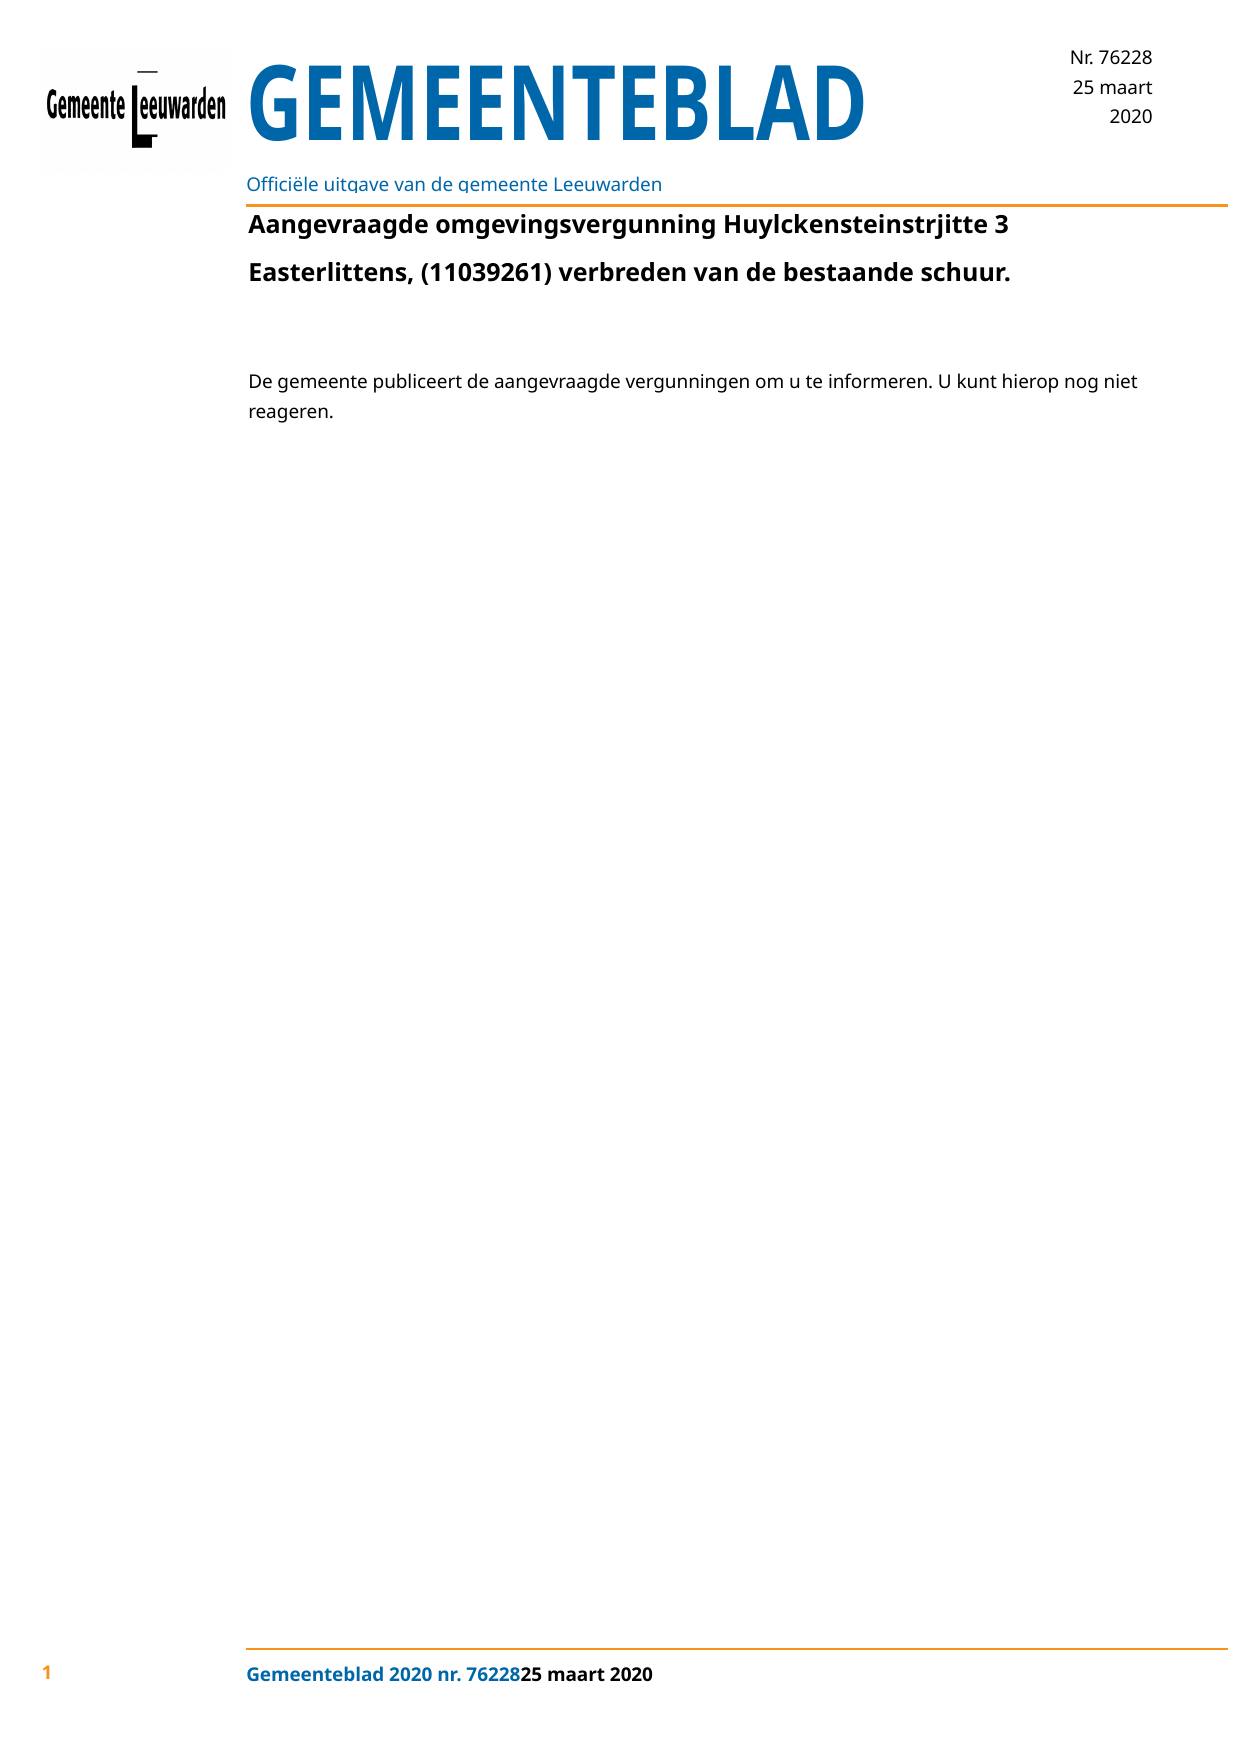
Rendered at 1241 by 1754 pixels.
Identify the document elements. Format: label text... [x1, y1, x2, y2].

picture [41, 47, 231, 172]
text De gemeente publiceert de aangevraagde vergunningen om u te informeren. U kunt hierop nog niet reageren. [248, 368, 1152, 424]
text Aangevraagde omgevingsvergunning Huylckensteinstrjitte 3 Easterlittens, (11039261) verbreden van de bestaande schuur. [248, 207, 1152, 288]
